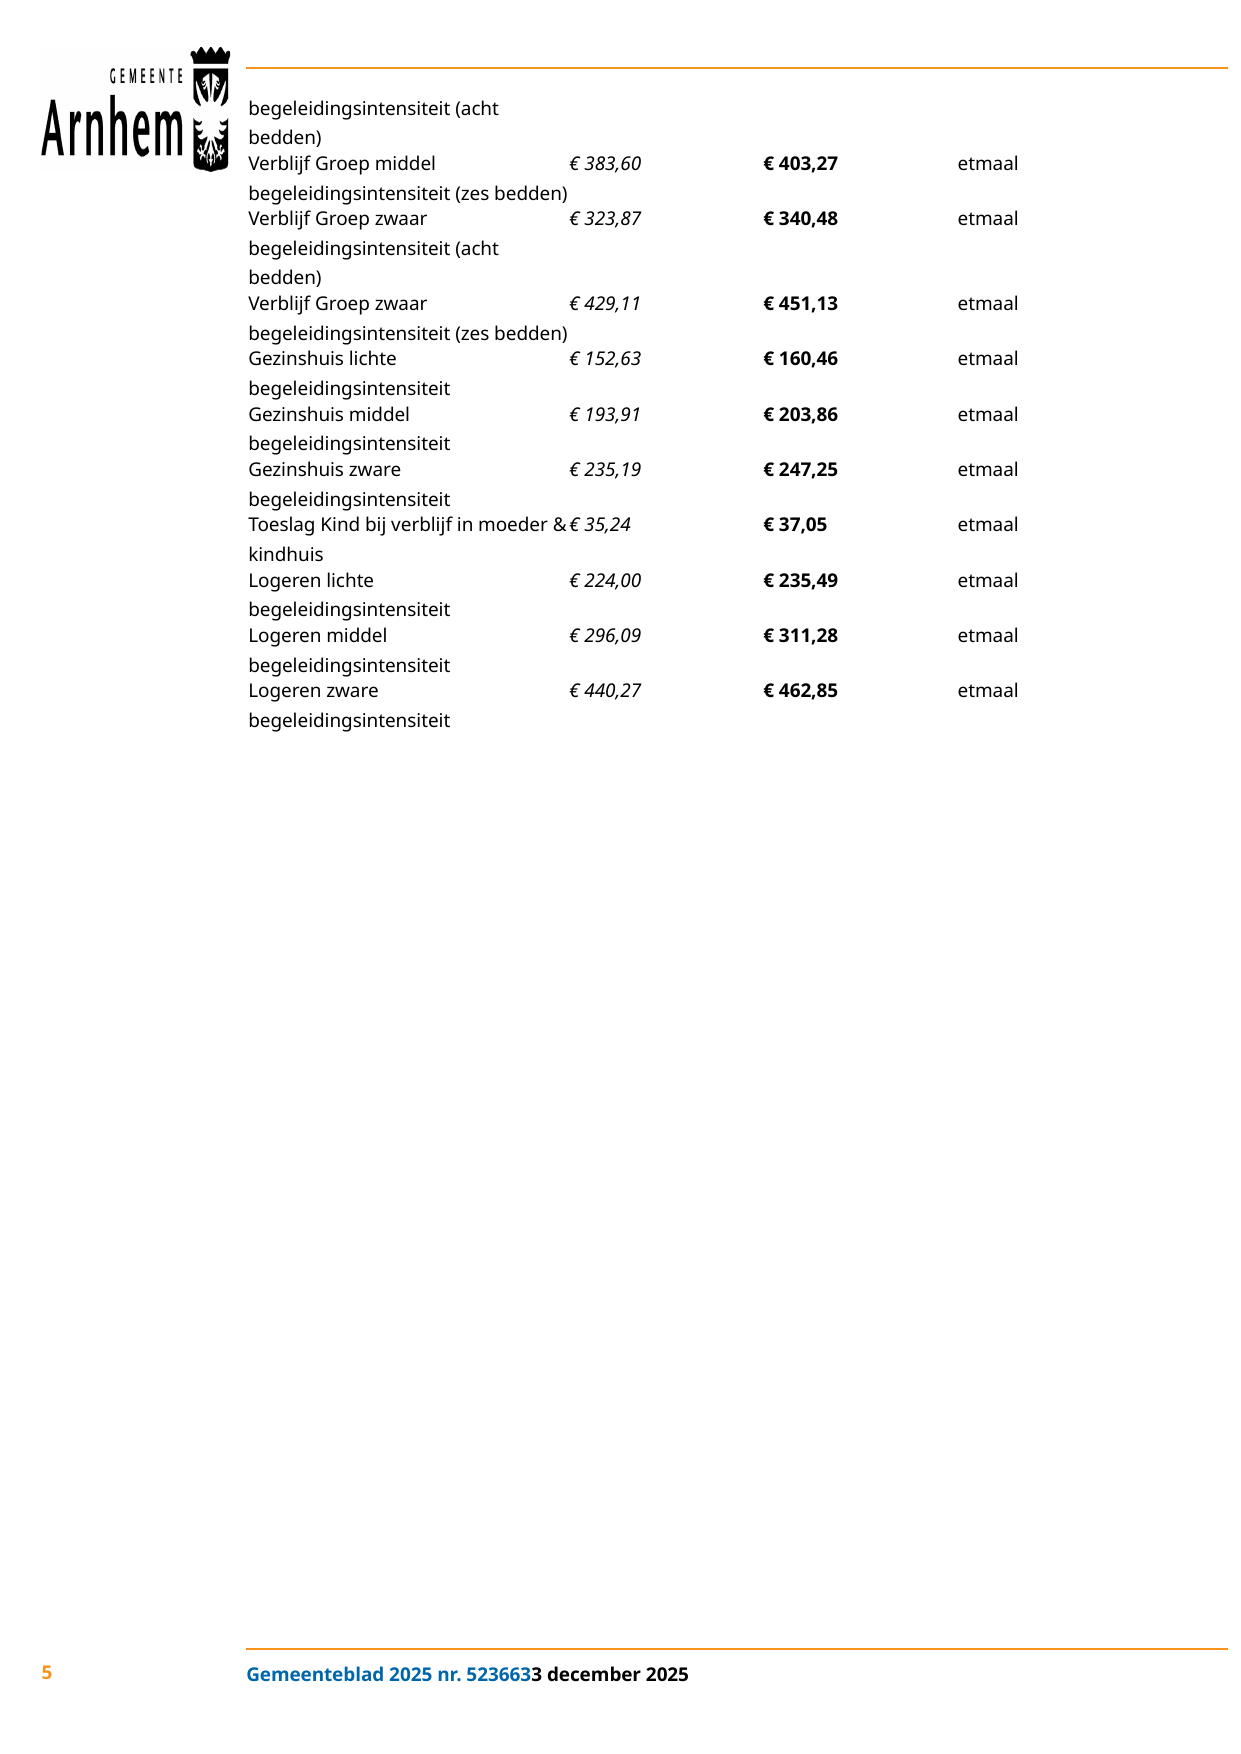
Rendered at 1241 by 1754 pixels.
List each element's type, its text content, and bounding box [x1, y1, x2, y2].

table_cell etmaal [958, 678, 1152, 733]
table_cell Gezinshuis lichte begeleidingsintensiteit [248, 346, 569, 401]
table_cell [569, 95, 763, 150]
table_cell € 383,60 [569, 150, 763, 205]
table_cell € 37,05 [763, 512, 957, 567]
table_cell [958, 95, 1152, 150]
table_cell Logeren lichte begeleidingsintensiteit [248, 567, 569, 622]
table_cell Logeren middel begeleidingsintensiteit [248, 622, 569, 677]
table_cell € 224,00 [569, 567, 763, 622]
table_cell € 429,11 [569, 290, 763, 346]
table_cell € 340,48 [763, 205, 957, 290]
table_cell Verblijf Groep zwaar begeleidingsintensiteit (acht bedden) [248, 205, 569, 290]
table_cell € 247,25 [763, 456, 957, 512]
table_cell etmaal [958, 456, 1152, 512]
table_cell € 403,27 [763, 150, 957, 205]
table_cell etmaal [958, 205, 1152, 290]
table_cell € 193,91 [569, 401, 763, 456]
table_cell Verblijf Groep zwaar begeleidingsintensiteit (zes bedden) [248, 290, 569, 346]
table_cell begeleidingsintensiteit (acht bedden) [248, 95, 569, 150]
table_cell Gezinshuis middel begeleidingsintensiteit [248, 401, 569, 456]
table_cell € 203,86 [763, 401, 957, 456]
table_cell € 323,87 [569, 205, 763, 290]
table_cell Toeslag Kind bij verblijf in moeder & kindhuis [248, 512, 569, 567]
table_cell € 451,13 [763, 290, 957, 346]
table_cell Gezinshuis zware begeleidingsintensiteit [248, 456, 569, 512]
table_cell etmaal [958, 567, 1152, 622]
table_cell € 440,27 [569, 678, 763, 733]
table_cell € 462,85 [763, 678, 957, 733]
table_cell etmaal [958, 622, 1152, 677]
table_cell etmaal [958, 346, 1152, 401]
picture [41, 47, 231, 172]
table_cell € 152,63 [569, 346, 763, 401]
table_cell Logeren zware begeleidingsintensiteit [248, 678, 569, 733]
table_cell etmaal [958, 512, 1152, 567]
table_cell € 160,46 [763, 346, 957, 401]
table_cell etmaal [958, 401, 1152, 456]
table_cell Verblijf Groep middel begeleidingsintensiteit (zes bedden) [248, 150, 569, 205]
table_cell etmaal [958, 150, 1152, 205]
table_cell € 35,24 [569, 512, 763, 567]
table_cell € 235,19 [569, 456, 763, 512]
table_cell [763, 95, 957, 150]
table_cell € 311,28 [763, 622, 957, 677]
table_cell etmaal [958, 290, 1152, 346]
table_cell € 235,49 [763, 567, 957, 622]
table_cell € 296,09 [569, 622, 763, 677]
